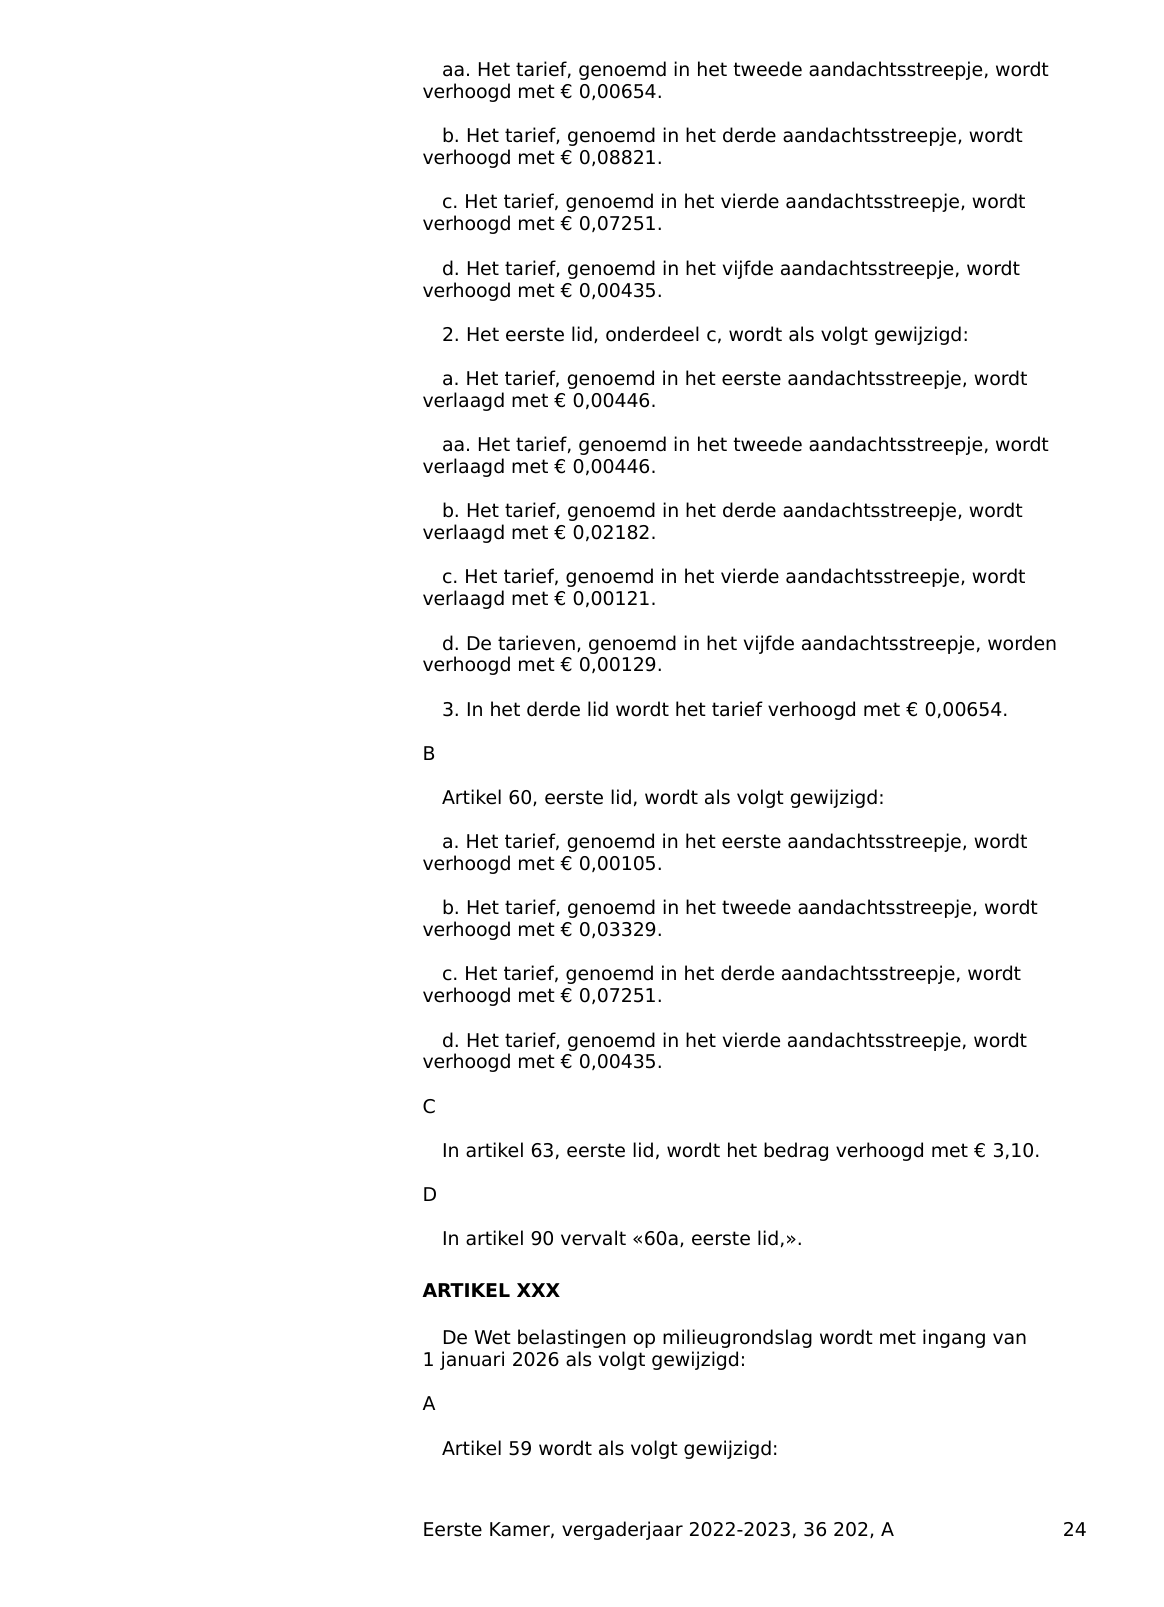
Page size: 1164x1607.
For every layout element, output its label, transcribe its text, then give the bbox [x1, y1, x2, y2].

subtitle ARTIKEL XXX [422, 1280, 1087, 1302]
text In artikel 90 vervalt «60a, eerste lid,». [422, 1228, 1087, 1250]
text A [422, 1393, 1087, 1415]
text D [422, 1184, 1087, 1206]
text Artikel 59 wordt als volgt gewijzigd: [422, 1437, 1087, 1459]
text Artikel 60, eerste lid, wordt als volgt gewijzigd: [422, 787, 1087, 809]
text b. Het tarief, genoemd in het derde aandachtsstreepje, wordt verlaagd met € 0,02182. [422, 500, 1087, 544]
text d. Het tarief, genoemd in het vijfde aandachtsstreepje, wordt verhoogd met € 0,00435. [422, 257, 1087, 301]
text b. Het tarief, genoemd in het tweede aandachtsstreepje, wordt verhoogd met € 0,03329. [422, 897, 1087, 941]
text aa. Het tarief, genoemd in het tweede aandachtsstreepje, wordt verlaagd met € 0,00446. [422, 434, 1087, 478]
text aa. Het tarief, genoemd in het tweede aandachtsstreepje, wordt verhoogd met € 0,00654. [422, 59, 1087, 103]
text d. De tarieven, genoemd in het vijfde aandachtsstreepje, worden verhoogd met € 0,00129. [422, 632, 1087, 676]
text In artikel 63, eerste lid, wordt het bedrag verhoogd met € 3,10. [422, 1140, 1087, 1162]
text De Wet belastingen op milieugrondslag wordt met ingang van 1 januari 2026 als volgt gewijzigd: [422, 1327, 1087, 1371]
text b. Het tarief, genoemd in het derde aandachtsstreepje, wordt verhoogd met € 0,08821. [422, 125, 1087, 169]
text C [422, 1096, 1087, 1118]
text 2. Het eerste lid, onderdeel c, wordt als volgt gewijzigd: [422, 324, 1087, 346]
text a. Het tarief, genoemd in het eerste aandachtsstreepje, wordt verlaagd met € 0,00446. [422, 368, 1087, 412]
text c. Het tarief, genoemd in het derde aandachtsstreepje, wordt verhoogd met € 0,07251. [422, 963, 1087, 1007]
text d. Het tarief, genoemd in het vierde aandachtsstreepje, wordt verhoogd met € 0,00435. [422, 1029, 1087, 1073]
text 3. In het derde lid wordt het tarief verhoogd met € 0,00654. [422, 698, 1087, 721]
text c. Het tarief, genoemd in het vierde aandachtsstreepje, wordt verhoogd met € 0,07251. [422, 191, 1087, 235]
text c. Het tarief, genoemd in het vierde aandachtsstreepje, wordt verlaagd met € 0,00121. [422, 566, 1087, 610]
text a. Het tarief, genoemd in het eerste aandachtsstreepje, wordt verhoogd met € 0,00105. [422, 831, 1087, 875]
text B [422, 743, 1087, 765]
